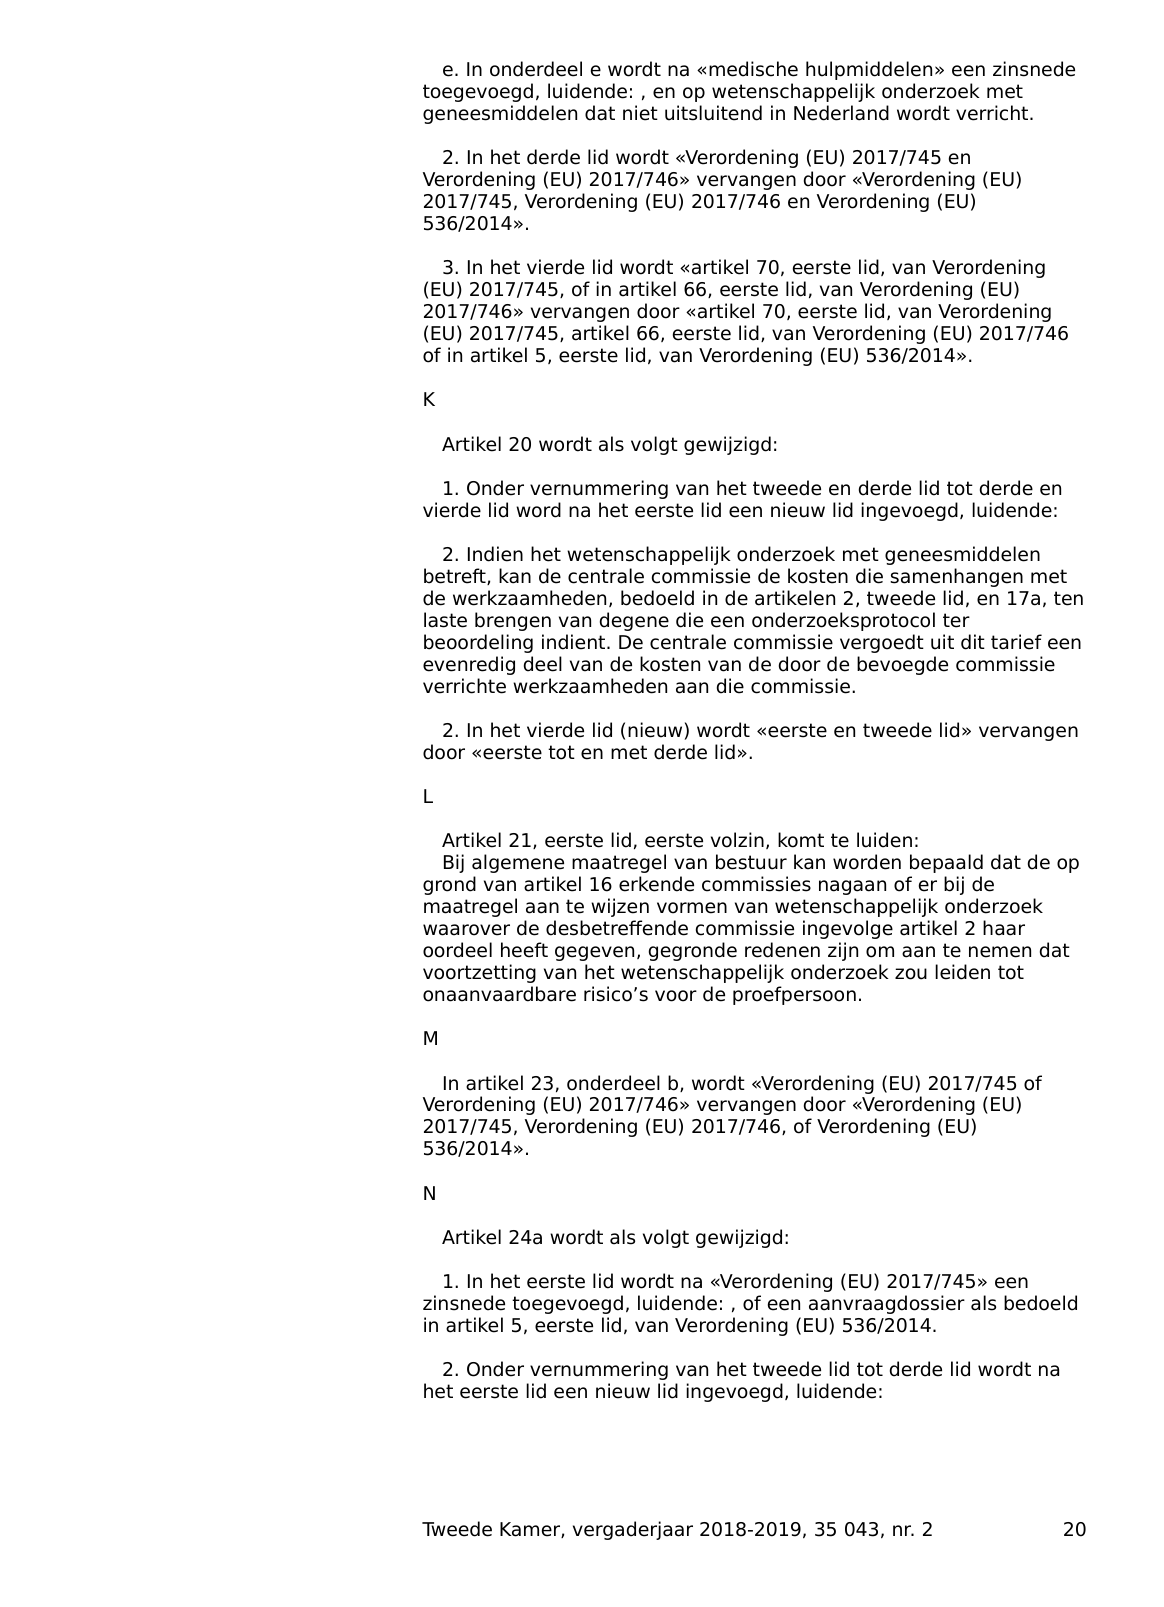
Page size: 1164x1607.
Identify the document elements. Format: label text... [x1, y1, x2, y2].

text L [422, 786, 1087, 808]
text Artikel 24a wordt als volgt gewijzigd: [422, 1227, 1087, 1249]
text N [422, 1182, 1087, 1204]
text Artikel 21, eerste lid, eerste volzin, komt te luiden: [422, 830, 1087, 852]
text In artikel 23, onderdeel b, wordt «Verordening (EU) 2017/745 of Verordening (EU) 2017/746» vervangen door «Verordening (EU) 2017/745, Verordening (EU) 2017/746, of Verordening (EU) 536/2014». [422, 1072, 1087, 1160]
text M [422, 1028, 1087, 1050]
text 3. In het vierde lid wordt «artikel 70, eerste lid, van Verordening (EU) 2017/745, of in artikel 66, eerste lid, van Verordening (EU) 2017/746» vervangen door «artikel 70, eerste lid, van Verordening (EU) 2017/745, artikel 66, eerste lid, van Verordening (EU) 2017/746 of in artikel 5, eerste lid, van Verordening (EU) 536/2014». [422, 257, 1087, 367]
text 2. Indien het wetenschappelijk onderzoek met geneesmiddelen betreft, kan de centrale commissie de kosten die samenhangen met de werkzaamheden, bedoeld in de artikelen 2, tweede lid, en 17a, ten laste brengen van degene die een onderzoeksprotocol ter beoordeling indient. De centrale commissie vergoedt uit dit tarief een evenredig deel van de kosten van de door de bevoegde commissie verrichte werkzaamheden aan die commissie. [422, 544, 1087, 698]
text 2. Onder vernummering van het tweede lid tot derde lid wordt na het eerste lid een nieuw lid ingevoegd, luidende: [422, 1359, 1087, 1403]
text 2. In het vierde lid (nieuw) wordt «eerste en tweede lid» vervangen door «eerste tot en met derde lid». [422, 720, 1087, 764]
text 1. In het eerste lid wordt na «Verordening (EU) 2017/745» een zinsnede toegevoegd, luidende: , of een aanvraagdossier als bedoeld in artikel 5, eerste lid, van Verordening (EU) 536/2014. [422, 1271, 1087, 1337]
text e. In onderdeel e wordt na «medische hulpmiddelen» een zinsnede toegevoegd, luidende: , en op wetenschappelijk onderzoek met geneesmiddelen dat niet uitsluitend in Nederland wordt verricht. [422, 59, 1087, 125]
text 1. Onder vernummering van het tweede en derde lid tot derde en vierde lid word na het eerste lid een nieuw lid ingevoegd, luidende: [422, 478, 1087, 522]
text K [422, 389, 1087, 411]
text 2. In het derde lid wordt «Verordening (EU) 2017/745 en Verordening (EU) 2017/746» vervangen door «Verordening (EU) 2017/745, Verordening (EU) 2017/746 en Verordening (EU) 536/2014». [422, 147, 1087, 235]
text Bij algemene maatregel van bestuur kan worden bepaald dat de op grond van artikel 16 erkende commissies nagaan of er bij de maatregel aan te wijzen vormen van wetenschappelijk onderzoek waarover de desbetreffende commissie ingevolge artikel 2 haar oordeel heeft gegeven, gegronde redenen zijn om aan te nemen dat voortzetting van het wetenschappelijk onderzoek zou leiden tot onaanvaardbare risico’s voor de proefpersoon. [422, 852, 1087, 1006]
text Artikel 20 wordt als volgt gewijzigd: [422, 433, 1087, 456]
